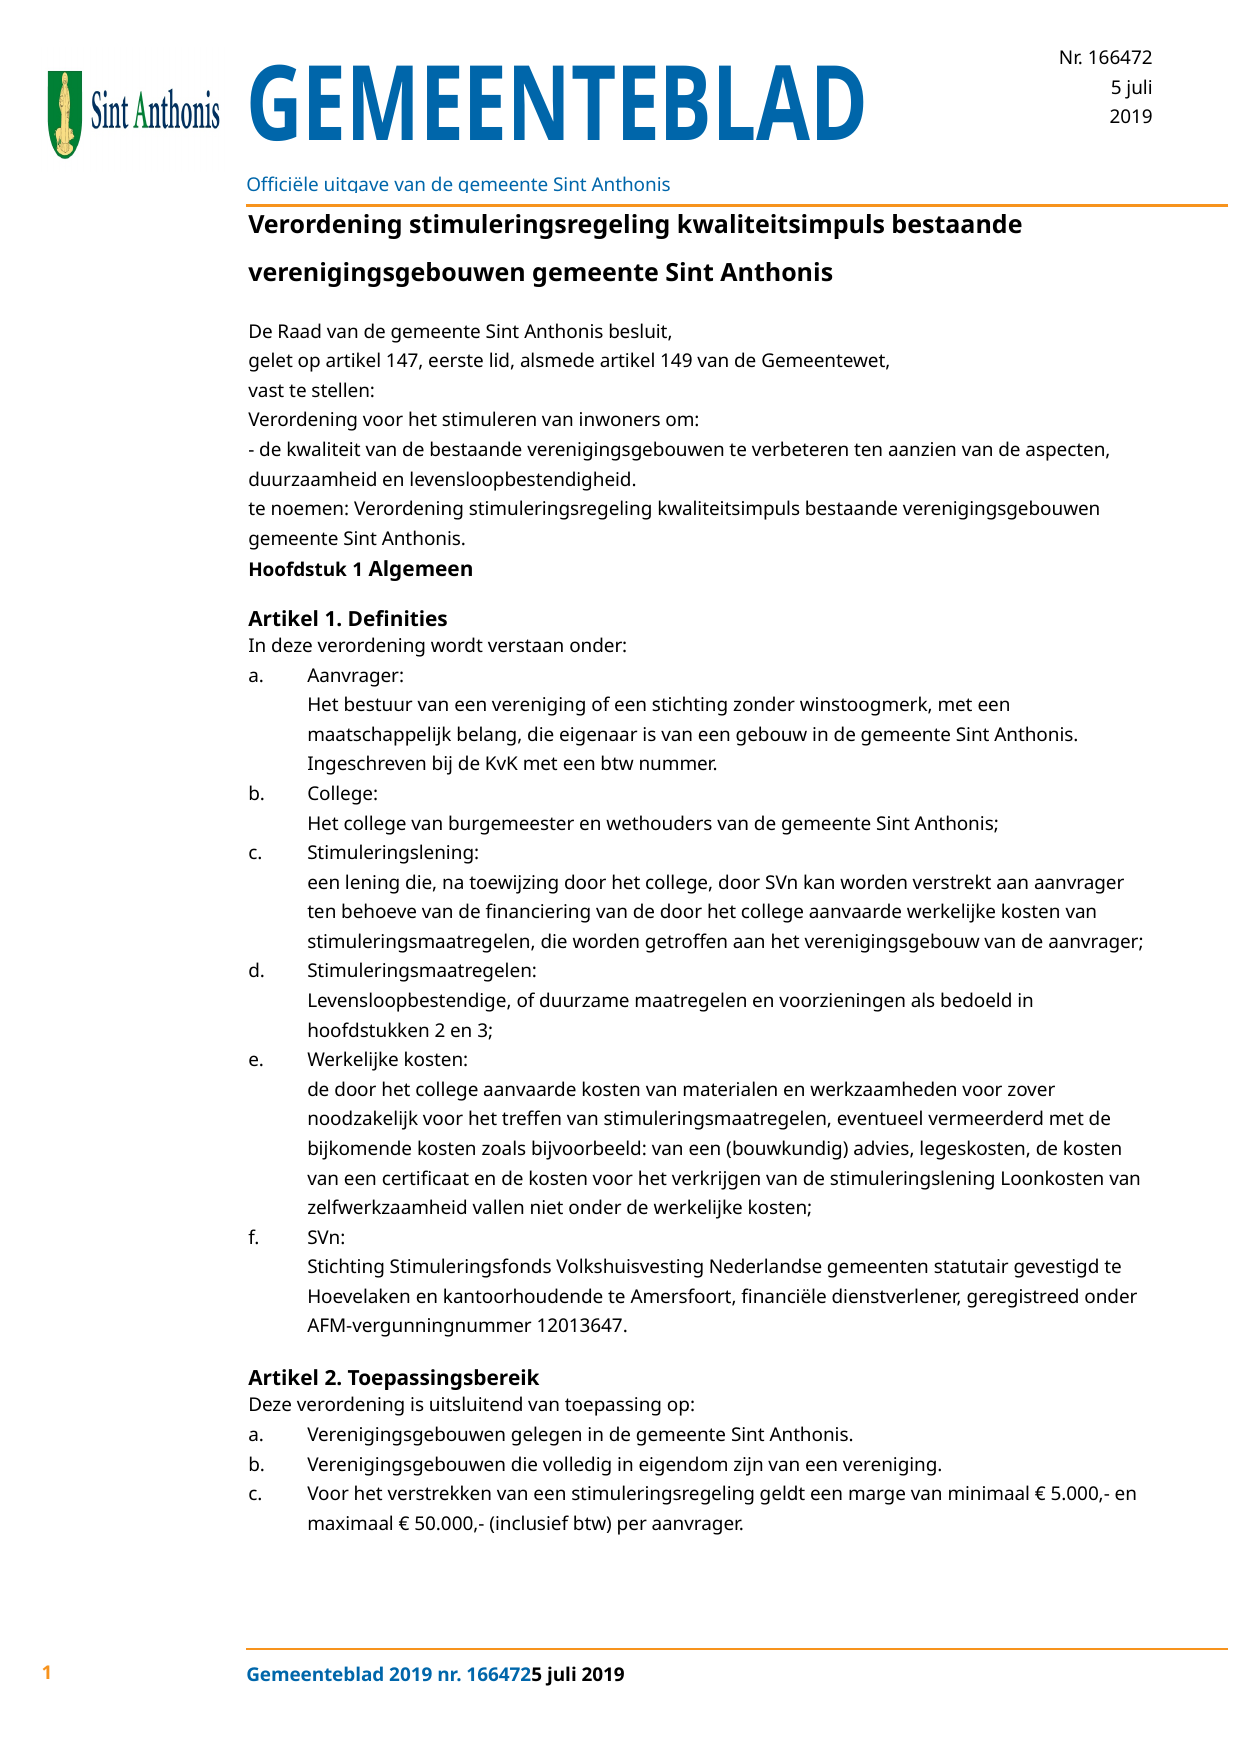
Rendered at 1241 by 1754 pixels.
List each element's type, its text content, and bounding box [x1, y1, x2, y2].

text De Raad van de gemeente Sint Anthonis besluit, [248, 318, 1152, 344]
text Deze verordening is uitsluitend van toepassing op: [248, 1392, 1152, 1417]
list College: [248, 780, 1152, 806]
list Het bestuur van een vereniging of een stichting zonder winstoogmerk, met een maatschappelijk belang, die eigenaar is van een gebouw in de gemeente Sint Anthonis. Ingeschreven bij de KvK met een btw nummer. [248, 691, 1152, 776]
list Stimuleringsmaatregelen: [248, 958, 1152, 983]
list Stichting Stimuleringsfonds Volkshuisvesting Nederlandse gemeenten statutair gevestigd te Hoevelaken en kantoorhoudende te Amersfoort, financiële dienstverlener, geregistreed onder AFM-vergunningnummer 12013647. [248, 1253, 1152, 1338]
list Voor het verstrekken van een stimuleringsregeling geldt een marge van minimaal € 5.000,- en maximaal € 50.000,- (inclusief btw) per aanvrager. [248, 1480, 1152, 1536]
list SVn: [248, 1224, 1152, 1250]
list Verenigingsgebouwen die volledig in eigendom zijn van een vereniging. [248, 1451, 1152, 1476]
list Stimuleringslening: [248, 839, 1152, 865]
list een lening die, na toewijzing door het college, door SVn kan worden verstrekt aan aanvrager ten behoeve van de financiering van de door het college aanvaarde werkelijke kosten van stimuleringsmaatregelen, die worden getroffen aan het verenigingsgebouw van de aanvrager; [248, 869, 1152, 954]
text Hoofdstuk 1 Algemeen [248, 554, 1152, 583]
list Aanvrager: [248, 662, 1152, 688]
text vast te stellen: [248, 377, 1152, 403]
text Artikel 2. Toepassingsbereik [248, 1363, 1152, 1392]
text Artikel 1. Definities [248, 604, 1152, 632]
text In deze verordening wordt verstaan onder: [248, 632, 1152, 658]
text gelet op artikel 147, eerste lid, alsmede artikel 149 van de Gemeentewet, [248, 347, 1152, 373]
text Verordening stimuleringsregeling kwaliteitsimpuls bestaande verenigingsgebouwen gemeente Sint Anthonis [248, 207, 1152, 288]
text Verordening voor het stimuleren van inwoners om: [248, 407, 1152, 432]
list Het college van burgemeester en wethouders van de gemeente Sint Anthonis; [248, 810, 1152, 836]
list Verenigingsgebouwen gelegen in de gemeente Sint Anthonis. [248, 1421, 1152, 1447]
list de door het college aanvaarde kosten van materialen en werkzaamheden voor zover noodzakelijk voor het treffen van stimuleringsmaatregelen, eventueel vermeerderd met de bijkomende kosten zoals bijvoorbeeld: van een (bouwkundig) advies, legeskosten, de kosten van een certificaat en de kosten voor het verkrijgen van de stimuleringslening Loonkosten van zelfwerkzaamheid vallen niet onder de werkelijke kosten; [248, 1076, 1152, 1220]
text - de kwaliteit van de bestaande verenigingsgebouwen te verbeteren ten aanzien van de aspecten, duurzaamheid en levensloopbestendigheid. [248, 436, 1152, 492]
text te noemen: Verordening stimuleringsregeling kwaliteitsimpuls bestaande verenigingsgebouwen gemeente Sint Anthonis. [248, 495, 1152, 551]
list Levensloopbestendige, of duurzame maatregelen en voorzieningen als bedoeld in hoofdstukken 2 en 3; [248, 987, 1152, 1043]
picture [41, 47, 231, 172]
list Werkelijke kosten: [248, 1046, 1152, 1072]
